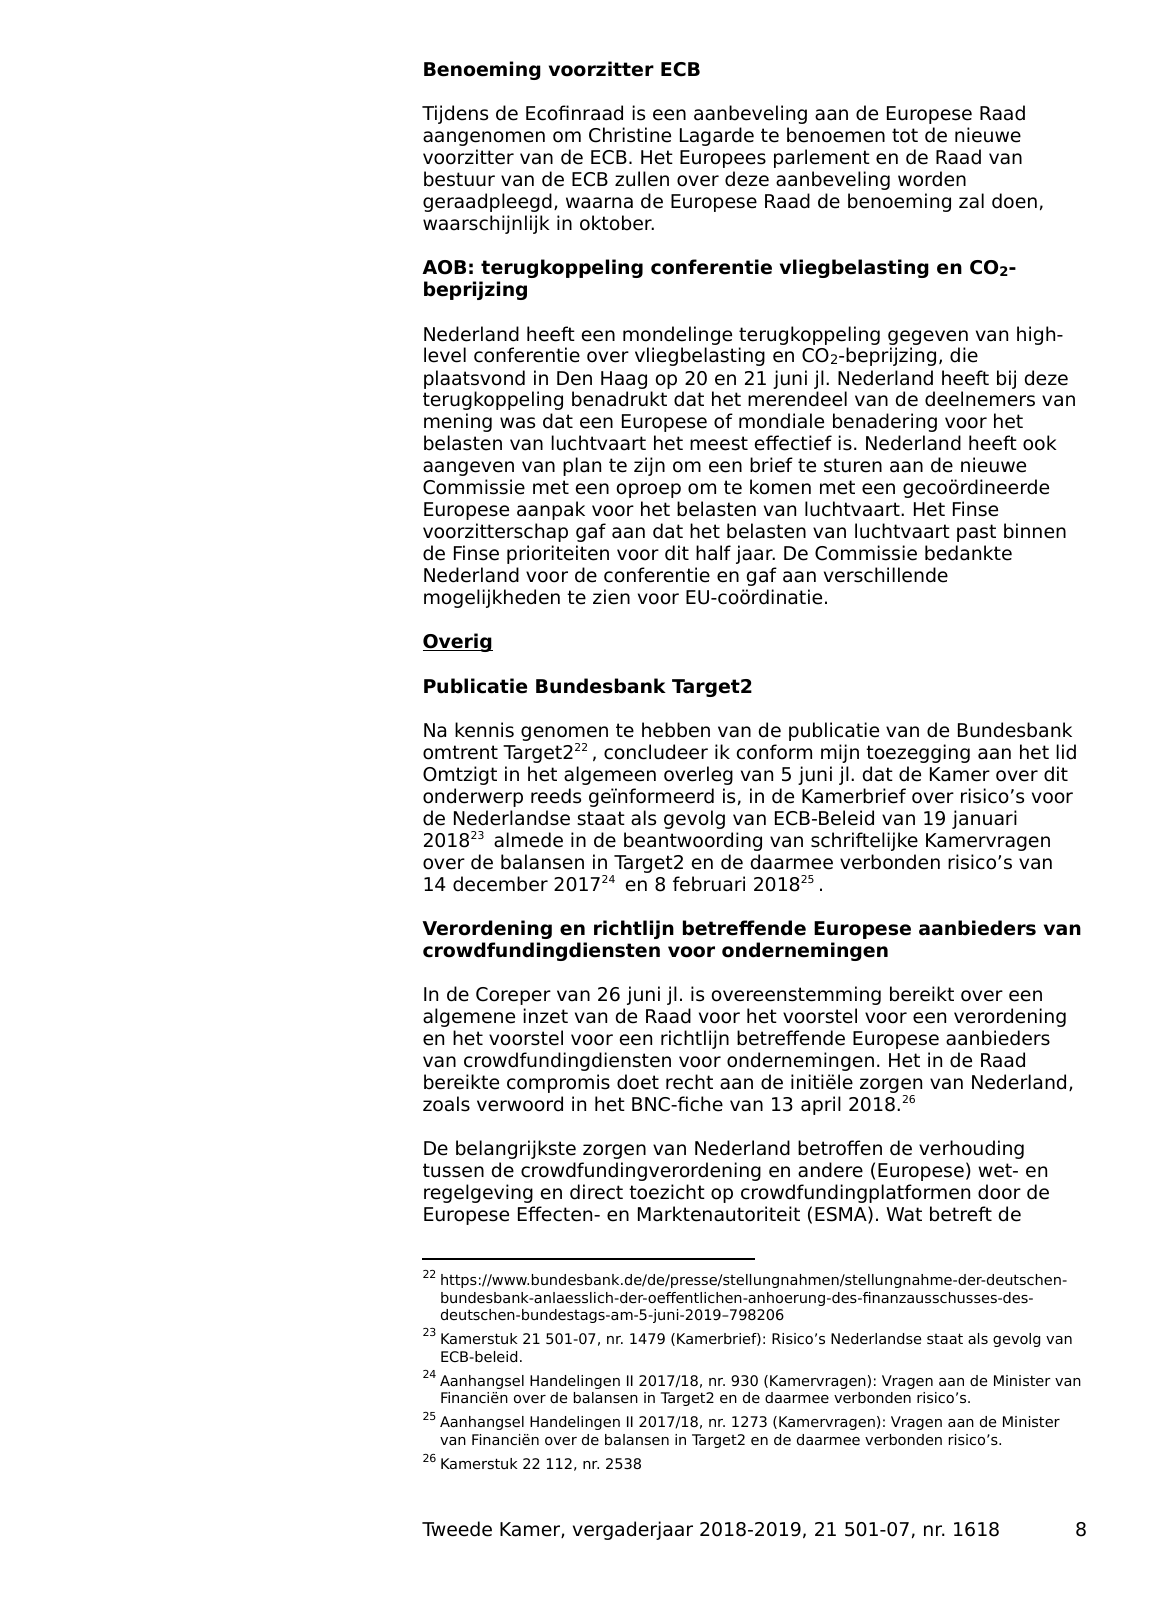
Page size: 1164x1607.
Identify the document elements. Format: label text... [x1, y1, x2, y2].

text Na kennis genomen te hebben van de publicatie van de Bundesbank omtrent Target2, concludeer ik conform mijn toezegging aan het lid Omtzigt in het algemeen overleg van 5 juni jl. dat de Kamer over dit onderwerp reeds geïnformeerd is, in de Kamerbrief over risico’s voor de Nederlandse staat als gevolg van ECB-Beleid van 19 januari 2018 almede in de beantwoording van schriftelijke Kamervragen over de balansen in Target2 en de daarmee verbonden risico’s van 14 december 2017 en 8 februari 2018. [422, 720, 1087, 896]
text Aanhangsel Handelingen II 2017/18, nr. 1273 (Kamervragen): Vragen aan de Minister van Financiën over de balansen in Target2 en de daarmee verbonden risico’s. [422, 1410, 1087, 1449]
text Kamerstuk 22 112, nr. 2538 [422, 1452, 1087, 1474]
text Tijdens de Ecofinraad is een aanbeveling aan de Europese Raad aangenomen om Christine Lagarde te benoemen tot de nieuwe voorzitter van de ECB. Het Europees parlement en de Raad van bestuur van de ECB zullen over deze aanbeveling worden geraadpleegd, waarna de Europese Raad de benoeming zal doen, waarschijnlijk in oktober. [422, 103, 1087, 235]
text In de Coreper van 26 juni jl. is overeenstemming bereikt over een algemene inzet van de Raad voor het voorstel voor een verordening en het voorstel voor een richtlijn betreffende Europese aanbieders van crowdfundingdiensten voor ondernemingen. Het in de Raad bereikte compromis doet recht aan de initiële zorgen van Nederland, zoals verwoord in het BNC-fiche van 13 april 2018. [422, 984, 1087, 1116]
text https://www.bundesbank.de/de/presse/stellungnahmen/stellungnahme-der-deutschen-bundesbank-anlaesslich-der-oeffentlichen-anhoerung-des-finanzausschusses-des-deutschen-bundestags-am-5-juni-2019–798206 [422, 1268, 1087, 1324]
text De belangrijkste zorgen van Nederland betroffen de verhouding tussen de crowdfundingverordening en andere (Europese) wet- en regelgeving en direct toezicht op crowdfundingplatformen door de Europese Effecten- en Marktenautoriteit (ESMA). Wat betreft de [422, 1138, 1087, 1226]
subtitle Publicatie Bundesbank Target2 [422, 676, 1087, 697]
subtitle AOB: terugkoppeling conferentie vliegbelasting en CO2-beprijzing [422, 257, 1087, 301]
text Nederland heeft een mondelinge terugkoppeling gegeven van high-level conferentie over vliegbelasting en CO2-beprijzing, die plaatsvond in Den Haag op 20 en 21 juni jl. Nederland heeft bij deze terugkoppeling benadrukt dat het merendeel van de deelnemers van mening was dat een Europese of mondiale benadering voor het belasten van luchtvaart het meest effectief is. Nederland heeft ook aangeven van plan te zijn om een brief te sturen aan de nieuwe Commissie met een oproep om te komen met een gecoördineerde Europese aanpak voor het belasten van luchtvaart. Het Finse voorzitterschap gaf aan dat het belasten van luchtvaart past binnen de Finse prioriteiten voor dit half jaar. De Commissie bedankte Nederland voor de conferentie en gaf aan verschillende mogelijkheden te zien voor EU-coördinatie. [422, 323, 1087, 609]
subtitle Overig [422, 631, 1087, 653]
text Aanhangsel Handelingen II 2017/18, nr. 930 (Kamervragen): Vragen aan de Minister van Financiën over de balansen in Target2 en de daarmee verbonden risico’s. [422, 1368, 1087, 1407]
subtitle Benoeming voorzitter ECB [422, 59, 1087, 81]
subtitle Verordening en richtlijn betreffende Europese aanbieders van crowdfundingdiensten voor ondernemingen [422, 918, 1087, 962]
text Kamerstuk 21 501-07, nr. 1479 (Kamerbrief): Risico’s Nederlandse staat als gevolg van ECB-beleid. [422, 1327, 1087, 1366]
